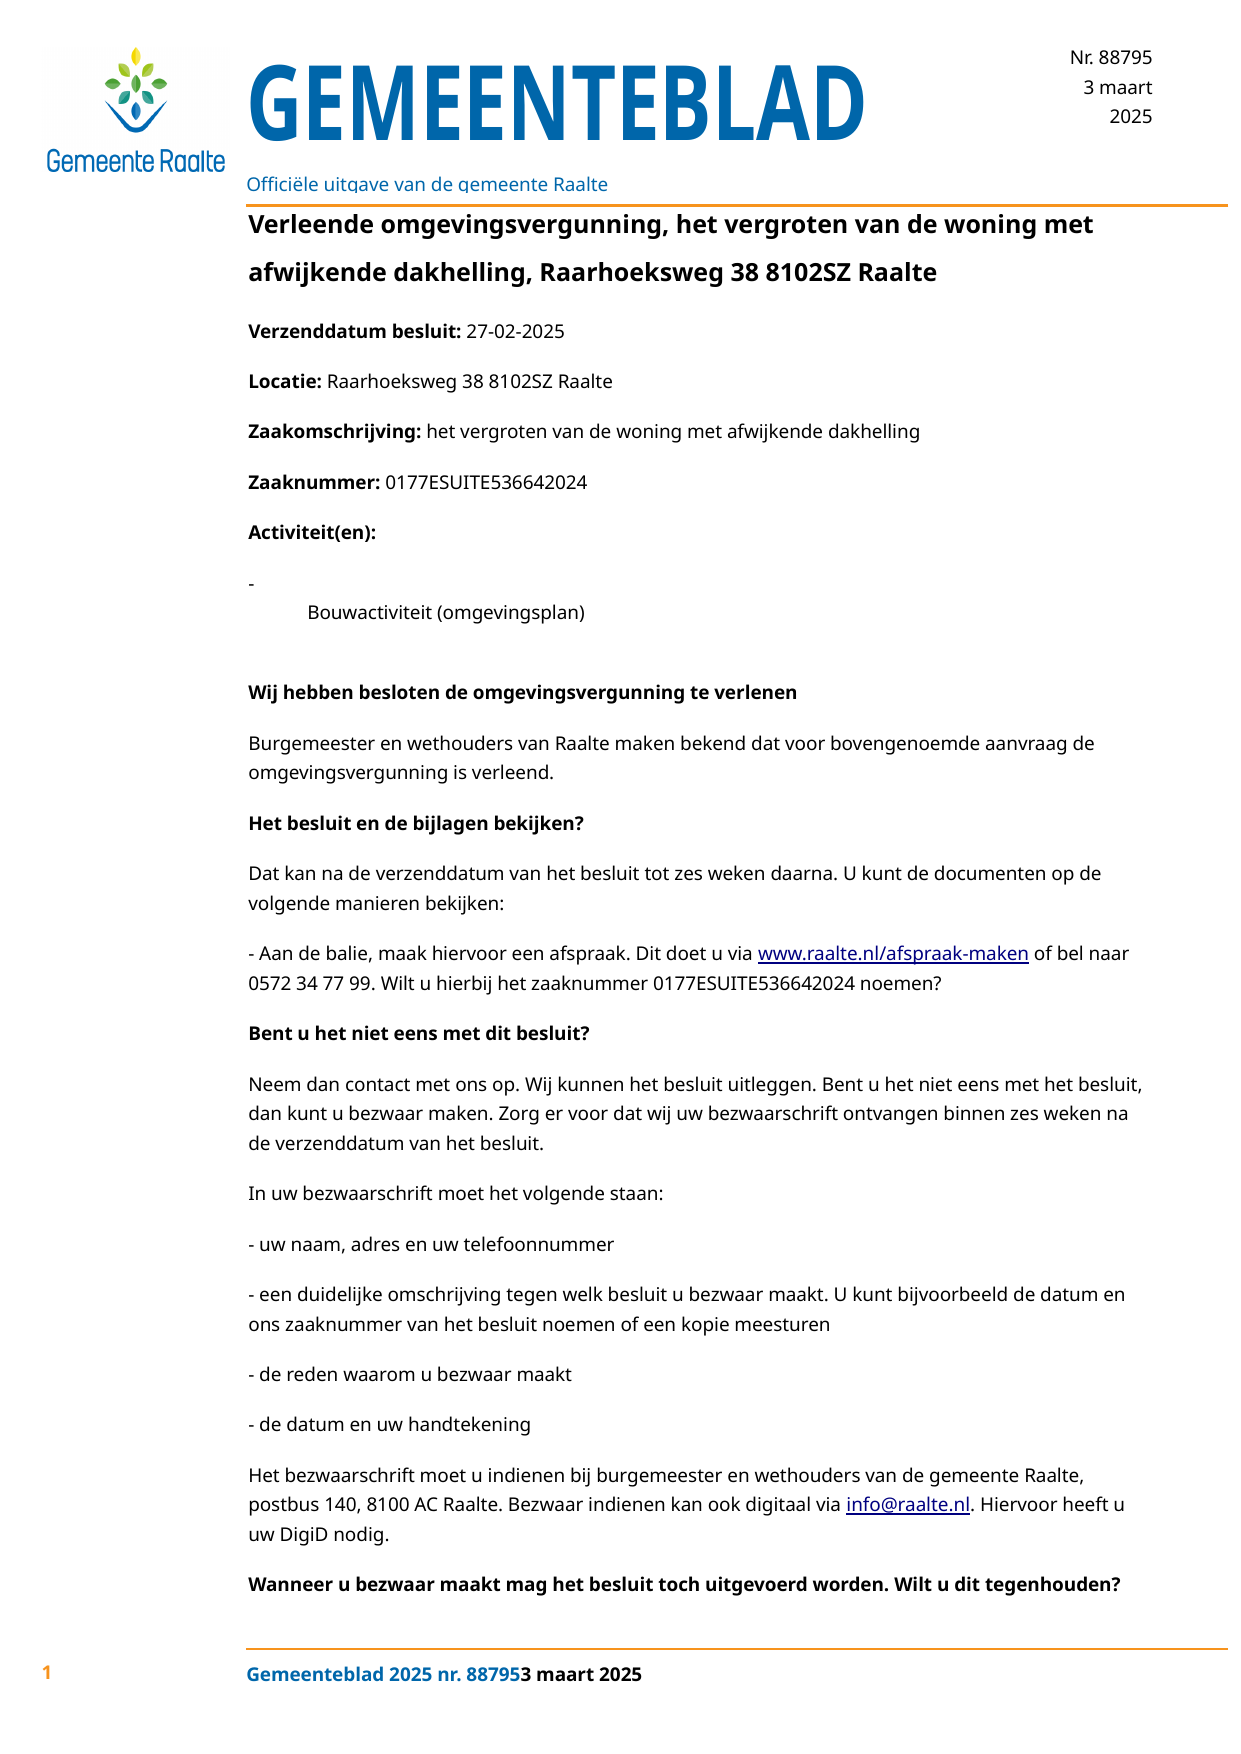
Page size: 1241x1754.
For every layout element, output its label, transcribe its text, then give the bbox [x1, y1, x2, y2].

text Activiteit(en): [248, 519, 1152, 545]
text Verzenddatum besluit: 27-02-2025 [248, 318, 1152, 344]
text In uw bezwaarschrift moet het volgende staan: [248, 1180, 1152, 1206]
text Het besluit en de bijlagen bekijken? [248, 810, 1152, 836]
text Zaakomschrijving: het vergroten van de woning met afwijkende dakhelling [248, 419, 1152, 444]
text - uw naam, adres en uw telefoonnummer [248, 1231, 1152, 1257]
text Zaaknummer: 0177ESUITE536642024 [248, 469, 1152, 495]
text Dat kan na de verzenddatum van het besluit tot zes weken daarna. U kunt de documenten op de volgende manieren bekijken: [248, 860, 1152, 916]
text - de datum en uw handtekening [248, 1412, 1152, 1437]
text Wij hebben besloten de omgevingsvergunning te verlenen [248, 679, 1152, 705]
text Het bezwaarschrift moet u indienen bij burgemeester en wethouders van de gemeente Raalte, postbus 140, 8100 AC Raalte. Bezwaar indienen kan ook digitaal via info@raalte.nl. Hiervoor heeft u uw DigiD nodig. [248, 1462, 1152, 1547]
text Bent u het niet eens met dit besluit? [248, 1020, 1152, 1046]
text Neem dan contact met ons op. Wij kunnen het besluit uitleggen. Bent u het niet eens met het besluit, dan kunt u bezwaar maken. Zorg er voor dat wij uw bezwaarschrift ontvangen binnen zes weken na de verzenddatum van het besluit. [248, 1071, 1152, 1156]
text Locatie: Raarhoeksweg 38 8102SZ Raalte [248, 368, 1152, 394]
text - Aan de balie, maak hiervoor een afspraak. Dit doet u via www.raalte.nl/afspraak-maken of bel naar 0572 34 77 99. Wilt u hierbij het zaaknummer 0177ESUITE536642024 noemen? [248, 940, 1152, 996]
text Burgemeester en wethouders van Raalte maken bekend dat voor bovengenoemde aanvraag de omgevingsvergunning is verleend. [248, 730, 1152, 785]
text - de reden waarom u bezwaar maakt [248, 1361, 1152, 1387]
text Wanneer u bezwaar maakt mag het besluit toch uitgevoerd worden. Wilt u dit tegenhouden? [248, 1572, 1152, 1597]
picture [41, 47, 231, 172]
text Verleende omgevingsvergunning, het vergroten van de woning met afwijkende dakhelling, Raarhoeksweg 38 8102SZ Raalte [248, 207, 1152, 288]
list Bouwactiviteit (omgevingsplan) [248, 599, 1152, 625]
text - een duidelijke omschrijving tegen welk besluit u bezwaar maakt. U kunt bijvoorbeeld de datum en ons zaaknummer van het besluit noemen of een kopie meesturen [248, 1281, 1152, 1337]
